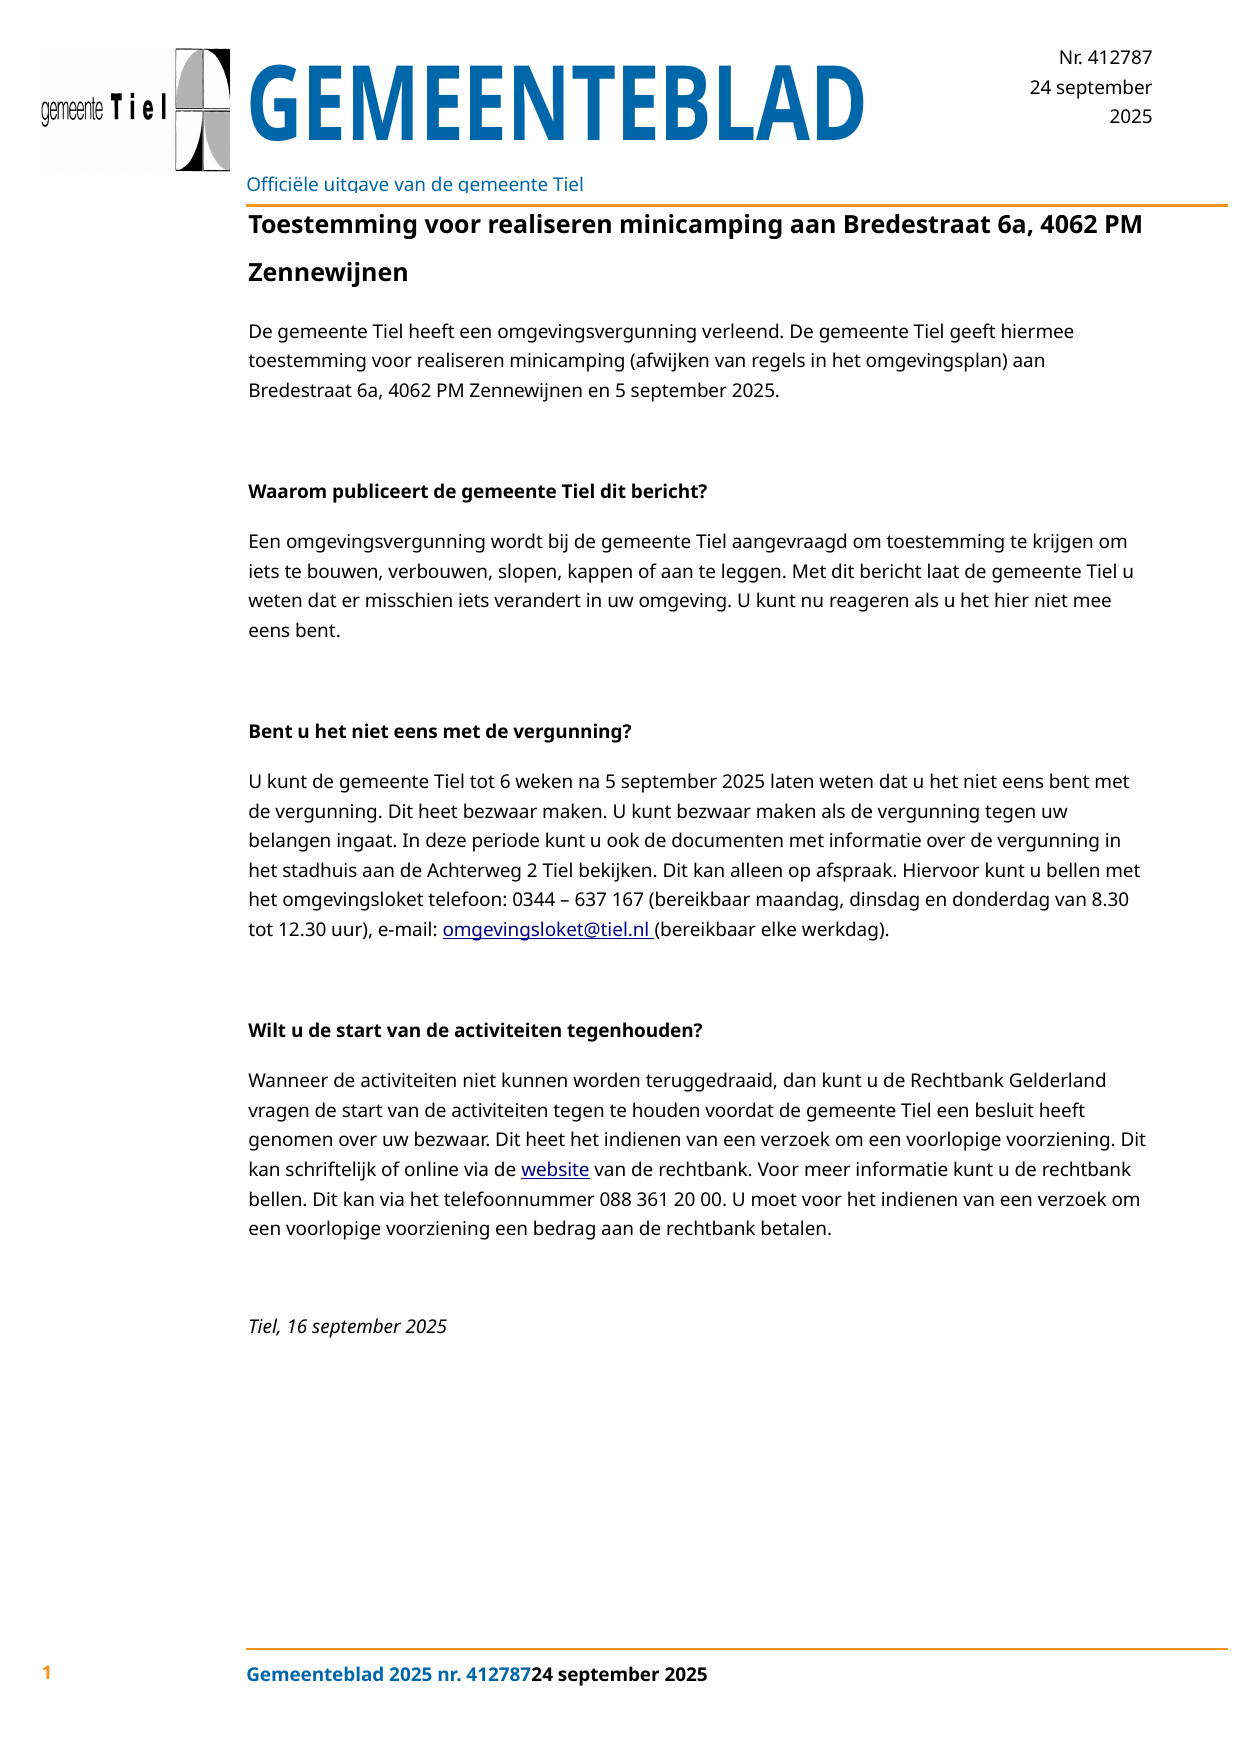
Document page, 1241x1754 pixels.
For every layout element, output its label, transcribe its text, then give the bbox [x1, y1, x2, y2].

text Bent u het niet eens met de vergunning? [248, 718, 1152, 744]
text Wilt u de start van de activiteiten tegenhouden? [248, 1017, 1152, 1043]
picture [41, 47, 231, 172]
text U kunt de gemeente Tiel tot 6 weken na 5 september 2025 laten weten dat u het niet eens bent met de vergunning. Dit heet bezwaar maken. U kunt bezwaar maken als de vergunning tegen uw belangen ingaat. In deze periode kunt u ook de documenten met informatie over de vergunning in het stadhuis aan de Achterweg 2 Tiel bekijken. Dit kan alleen op afspraak. Hiervoor kunt u bellen met het omgevingsloket telefoon: 0344 – 637 167 (bereikbaar maandag, dinsdag en donderdag van 8.30 tot 12.30 uur), e-mail: omgevingsloket@tiel.nl (bereikbaar elke werkdag). [248, 768, 1152, 942]
text Een omgevingsvergunning wordt bij de gemeente Tiel aangevraagd om toestemming te krijgen om iets te bouwen, verbouwen, slopen, kappen of aan te leggen. Met dit bericht laat de gemeente Tiel u weten dat er misschien iets verandert in uw omgeving. U kunt nu reageren als u het hier niet mee eens bent. [248, 528, 1152, 643]
text De gemeente Tiel heeft een omgevingsvergunning verleend. De gemeente Tiel geeft hiermee toestemming voor realiseren minicamping (afwijken van regels in het omgevingsplan) aan Bredestraat 6a, 4062 PM Zennewijnen en 5 september 2025. [248, 318, 1152, 403]
text Waarom publiceert de gemeente Tiel dit bericht? [248, 478, 1152, 504]
text Toestemming voor realiseren minicamping aan Bredestraat 6a, 4062 PM Zennewijnen [248, 207, 1152, 288]
text Tiel, 16 september 2025 [248, 1314, 1152, 1339]
text Wanneer de activiteiten niet kunnen worden teruggedraaid, dan kunt u de Rechtbank Gelderland vragen de start van de activiteiten tegen te houden voordat de gemeente Tiel een besluit heeft genomen over uw bezwaar. Dit heet het indienen van een verzoek om een voorlopige voorziening. Dit kan schriftelijk of online via de website van de rechtbank. Voor meer informatie kunt u de rechtbank bellen. Dit kan via het telefoonnummer 088 361 20 00. U moet voor het indienen van een verzoek om een voorlopige voorziening een bedrag aan de rechtbank betalen. [248, 1067, 1152, 1241]
